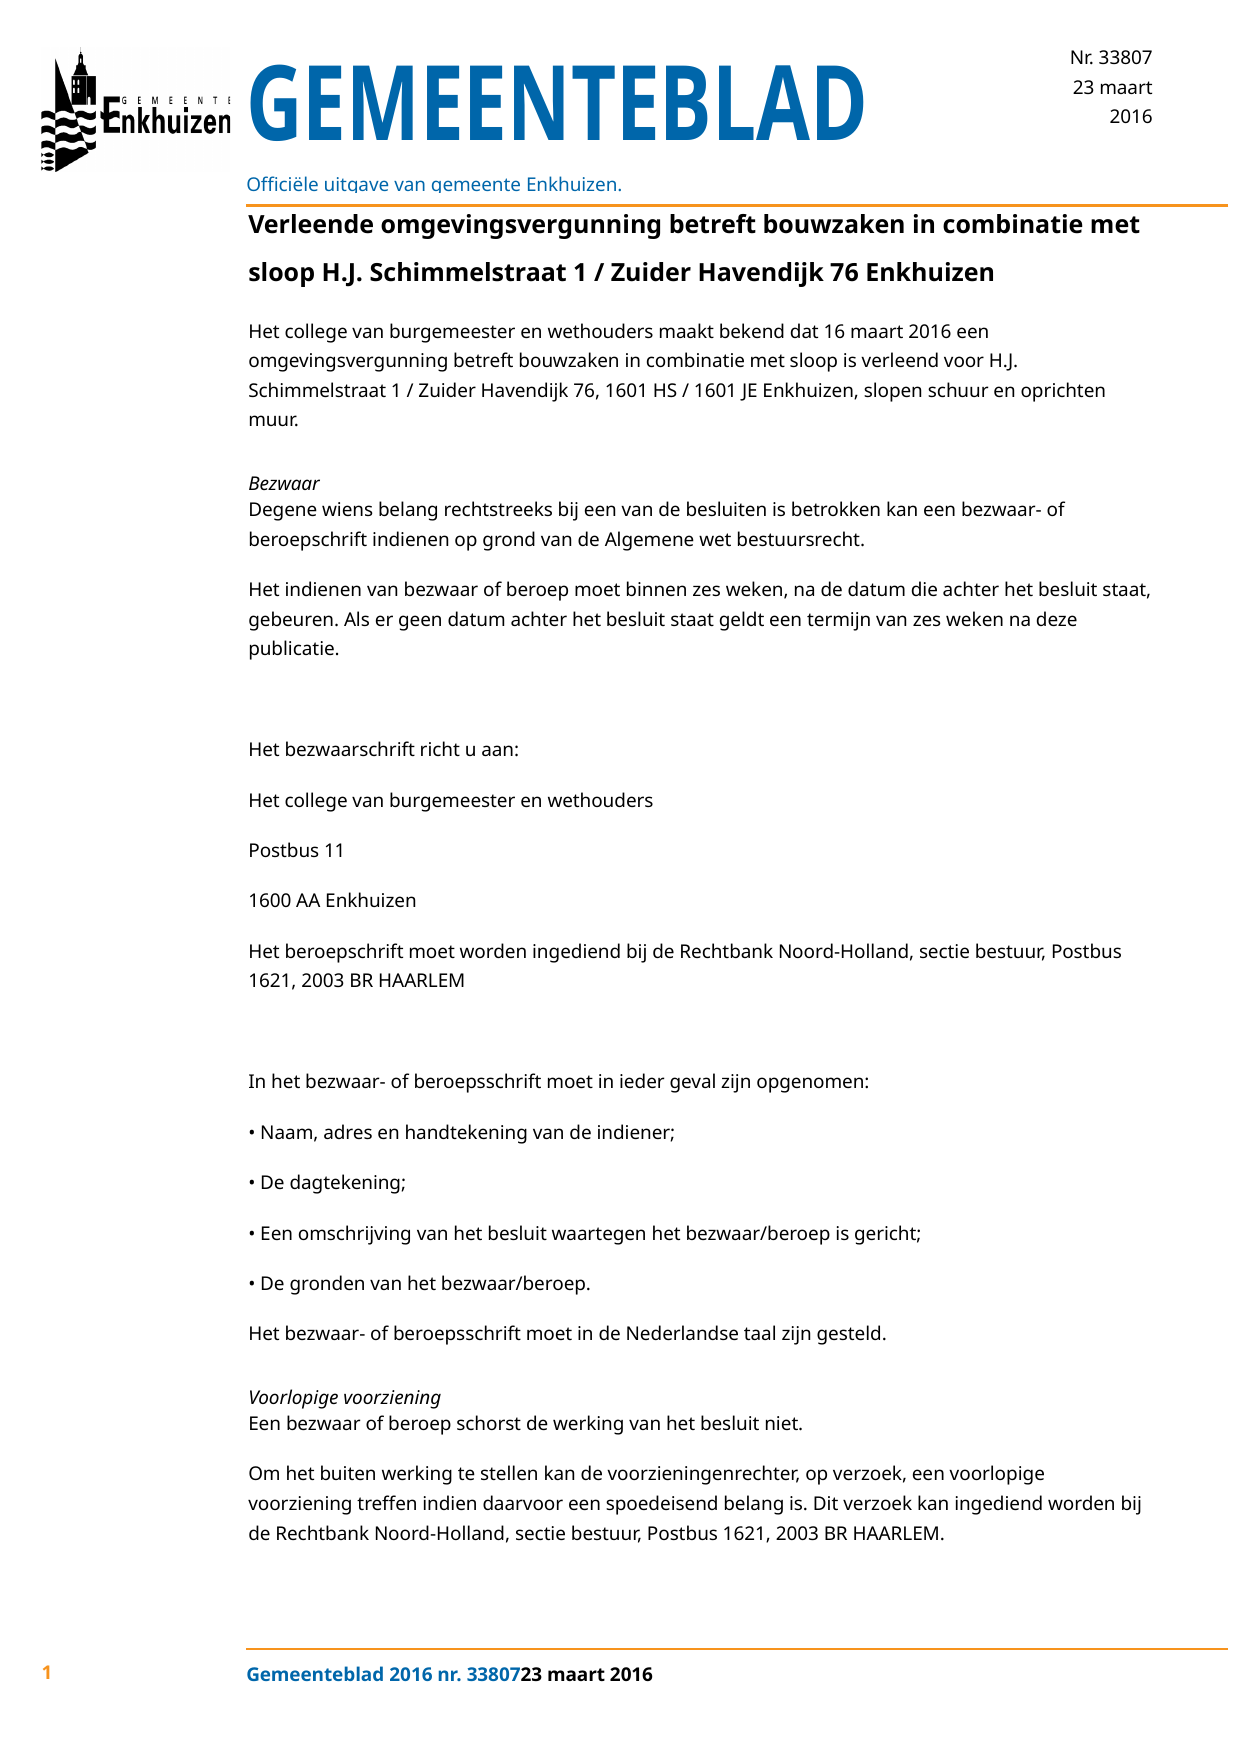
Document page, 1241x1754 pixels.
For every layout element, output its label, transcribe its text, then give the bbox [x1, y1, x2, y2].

text Het indienen van bezwaar of beroep moet binnen zes weken, na de datum die achter het besluit staat, gebeuren. Als er geen datum achter het besluit staat geldt een termijn van zes weken na deze publicatie. [248, 576, 1152, 661]
text • De dagtekening; [248, 1169, 1152, 1195]
text • Naam, adres en handtekening van de indiener; [248, 1119, 1152, 1144]
text Het college van burgemeester en wethouders maakt bekend dat 16 maart 2016 een omgevingsvergunning betreft bouwzaken in combinatie met sloop is verleend voor H.J. Schimmelstraat 1 / Zuider Havendijk 76, 1601 HS / 1601 JE Enkhuizen, slopen schuur en oprichten muur. [248, 318, 1152, 432]
text Postbus 11 [248, 837, 1152, 863]
text Degene wiens belang rechtstreeks bij een van de besluiten is betrokken kan een bezwaar- of beroepschrift indienen op grond van de Algemene wet bestuursrecht. [248, 496, 1152, 552]
text • Een omschrijving van het besluit waartegen het bezwaar/beroep is gericht; [248, 1220, 1152, 1245]
text Voorlopige voorziening [248, 1384, 1152, 1410]
text Bezwaar [248, 471, 1152, 496]
text Het bezwaarschrift richt u aan: [248, 736, 1152, 762]
text Verleende omgevingsvergunning betreft bouwzaken in combinatie met sloop H.J. Schimmelstraat 1 / Zuider Havendijk 76 Enkhuizen [248, 207, 1152, 288]
picture [41, 47, 231, 172]
text Een bezwaar of beroep schorst de werking van het besluit niet. [248, 1410, 1152, 1436]
text Het bezwaar- of beroepsschrift moet in de Nederlandse taal zijn gesteld. [248, 1321, 1152, 1346]
text Om het buiten werking te stellen kan de voorzieningenrechter, op verzoek, een voorlopige voorziening treffen indien daarvoor een spoedeisend belang is. Dit verzoek kan ingediend worden bij de Rechtbank Noord-Holland, sectie bestuur, Postbus 1621, 2003 BR HAARLEM. [248, 1461, 1152, 1546]
text In het bezwaar- of beroepsschrift moet in ieder geval zijn opgenomen: [248, 1068, 1152, 1094]
text • De gronden van het bezwaar/beroep. [248, 1270, 1152, 1296]
text Het college van burgemeester en wethouders [248, 787, 1152, 812]
text 1600 AA Enkhuizen [248, 888, 1152, 913]
text Het beroepschrift moet worden ingediend bij de Rechtbank Noord-Holland, sectie bestuur, Postbus 1621, 2003 BR HAARLEM [248, 938, 1152, 993]
